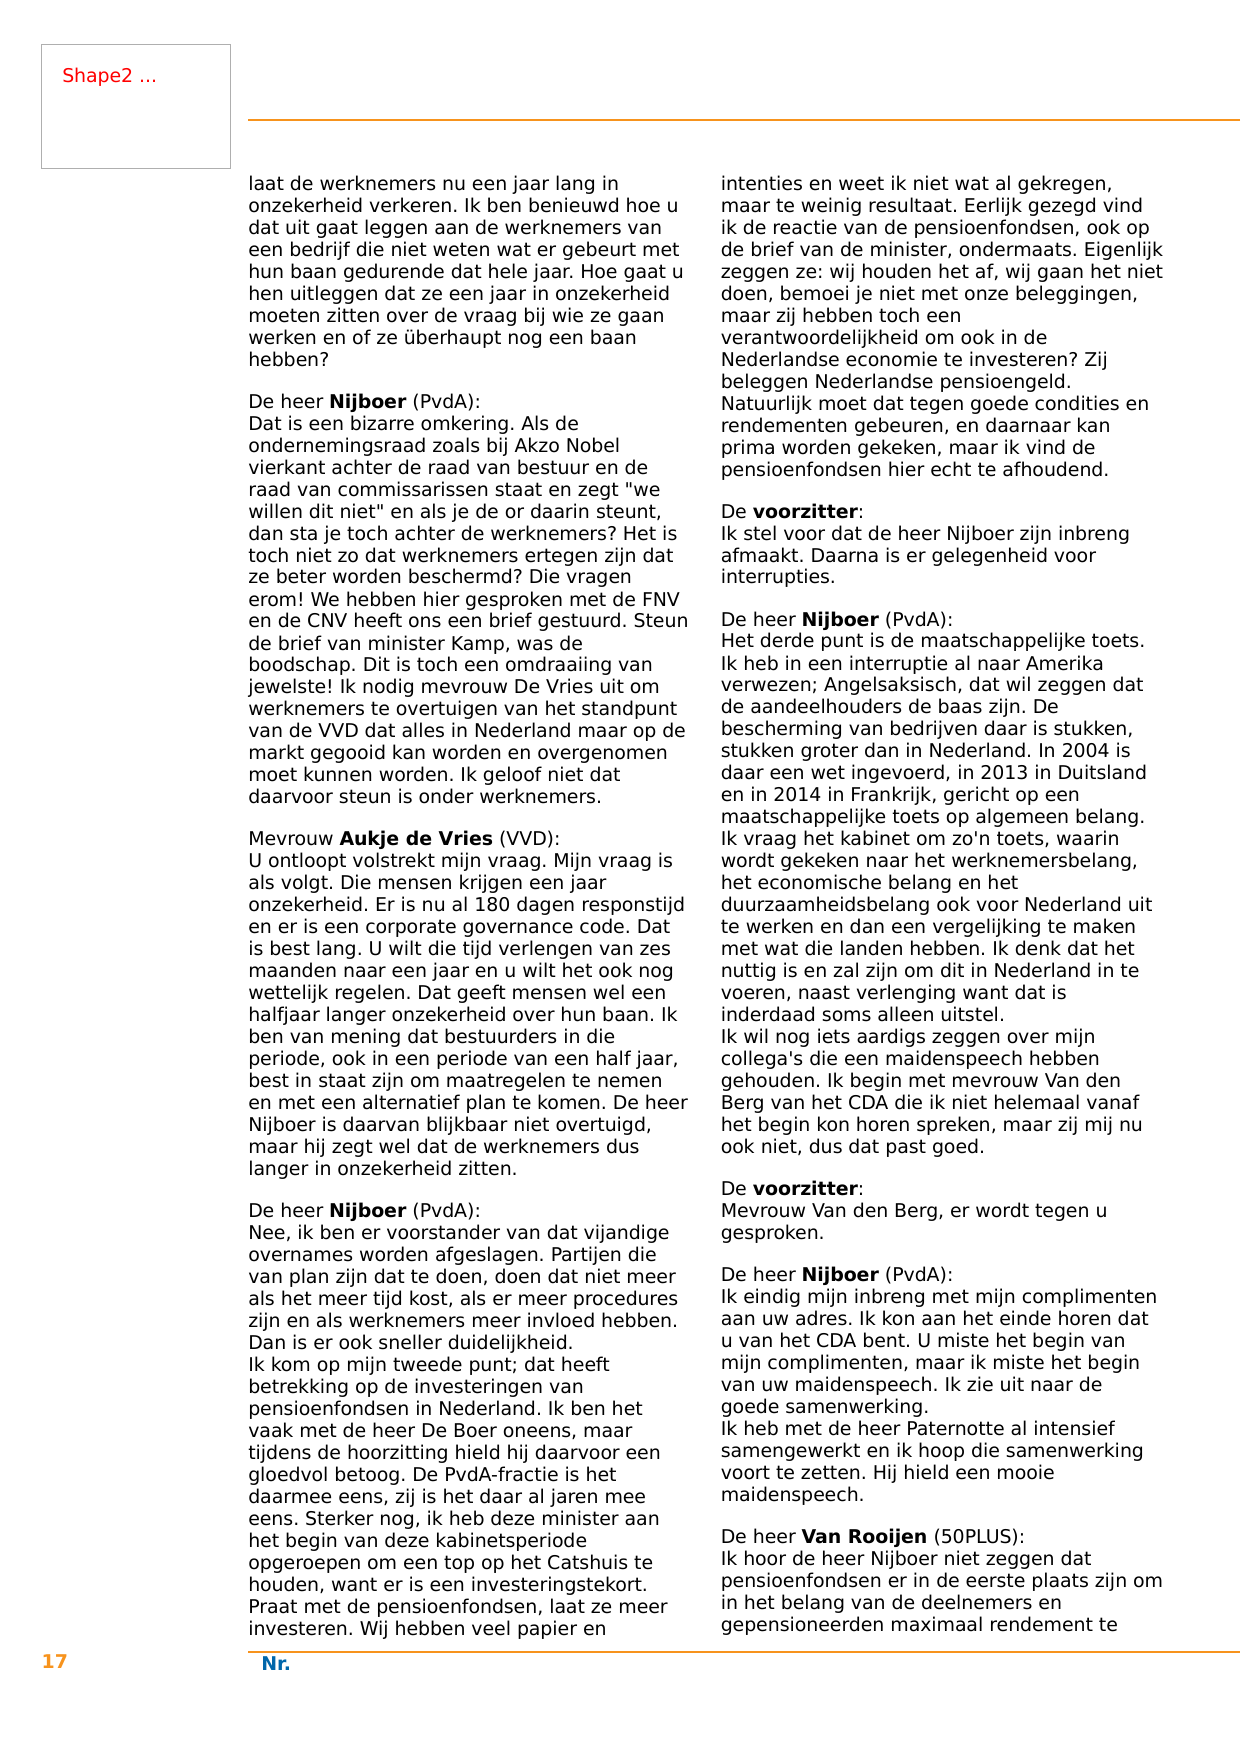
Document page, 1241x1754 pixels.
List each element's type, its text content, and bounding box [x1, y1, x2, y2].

text Dat is een bizarre omkering. Als de ondernemingsraad zoals bij Akzo Nobel vierkant achter de raad van bestuur en de raad van commissarissen staat en zegt "we willen dit niet" en als je de or daarin steunt, dan sta je toch achter de werknemers? Het is toch niet zo dat werknemers ertegen zijn dat ze beter worden beschermd? Die vragen erom! We hebben hier gesproken met de FNV en de CNV heeft ons een brief gestuurd. Steun de brief van minister Kamp, was de boodschap. Dit is toch een omdraaiing van jewelste! Ik nodig mevrouw De Vries uit om werknemers te overtuigen van het standpunt van de VVD dat alles in Nederland maar op de markt gegooid kan worden en overgenomen moet kunnen worden. Ik geloof niet dat daarvoor steun is onder werknemers. [248, 413, 691, 808]
text Mevrouw Aukje de Vries (VVD): [248, 828, 691, 850]
text Ik heb met de heer Paternotte al intensief samengewerkt en ik hoop die samenwerking voort te zetten. Hij hield een mooie maidenspeech. [721, 1418, 1163, 1506]
text U ontloopt volstrekt mijn vraag. Mijn vraag is als volgt. Die mensen krijgen een jaar onzekerheid. Er is nu al 180 dagen responstijd en er is een corporate governance code. Dat is best lang. U wilt die tijd verlengen van zes maanden naar een jaar en u wilt het ook nog wettelijk regelen. Dat geeft mensen wel een halfjaar langer onzekerheid over hun baan. Ik ben van mening dat bestuurders in die periode, ook in een periode van een half jaar, best in staat zijn om maatregelen te nemen en met een alternatief plan te komen. De heer Nijboer is daarvan blijkbaar niet overtuigd, maar hij zegt wel dat de werknemers dus langer in onzekerheid zitten. [248, 850, 691, 1180]
text Ik kom op mijn tweede punt; dat heeft betrekking op de investeringen van pensioenfondsen in Nederland. Ik ben het vaak met de heer De Boer oneens, maar tijdens de hoorzitting hield hij daarvoor een gloedvol betoog. De PvdA-fractie is het daarmee eens, zij is het daar al jaren mee eens. Sterker nog, ik heb deze minister aan het begin van deze kabinetsperiode opgeroepen om een top op het Catshuis te houden, want er is een investeringstekort. Praat met de pensioenfondsen, laat ze meer investeren. Wij hebben veel papier en [248, 1354, 691, 1639]
text De heer Nijboer (PvdA): [721, 1264, 1163, 1286]
text laat de werknemers nu een jaar lang in onzekerheid verkeren. Ik ben benieuwd hoe u dat uit gaat leggen aan de werknemers van een bedrijf die niet weten wat er gebeurt met hun baan gedurende dat hele jaar. Hoe gaat u hen uitleggen dat ze een jaar in onzekerheid moeten zitten over de vraag bij wie ze gaan werken en of ze überhaupt nog een baan hebben? [248, 173, 691, 371]
text De voorzitter: [721, 501, 1163, 522]
text Mevrouw Van den Berg, er wordt tegen u gesproken. [721, 1200, 1163, 1244]
text Ik eindig mijn inbreng met mijn complimenten aan uw adres. Ik kon aan het einde horen dat u van het CDA bent. U miste het begin van mijn complimenten, maar ik miste het begin van uw maidenspeech. Ik zie uit naar de goede samenwerking. [721, 1286, 1163, 1418]
text De heer Nijboer (PvdA): [248, 1200, 691, 1222]
text De heer Nijboer (PvdA): [248, 391, 691, 413]
text intenties en weet ik niet wat al gekregen, maar te weinig resultaat. Eerlijk gezegd vind ik de reactie van de pensioenfondsen, ook op de brief van de minister, ondermaats. Eigenlijk zeggen ze: wij houden het af, wij gaan het niet doen, bemoei je niet met onze beleggingen, maar zij hebben toch een verantwoordelijkheid om ook in de Nederlandse economie te investeren? Zij beleggen Nederlandse pensioengeld. Natuurlijk moet dat tegen goede condities en rendementen gebeuren, en daarnaar kan prima worden gekeken, maar ik vind de pensioenfondsen hier echt te afhoudend. [721, 173, 1163, 481]
text De voorzitter: [721, 1178, 1163, 1200]
text Nee, ik ben er voorstander van dat vijandige overnames worden afgeslagen. Partijen die van plan zijn dat te doen, doen dat niet meer als het meer tijd kost, als er meer procedures zijn en als werknemers meer invloed hebben. Dan is er ook sneller duidelijkheid. [248, 1222, 691, 1354]
text Ik wil nog iets aardigs zeggen over mijn collega's die een maidenspeech hebben gehouden. Ik begin met mevrouw Van den Berg van het CDA die ik niet helemaal vanaf het begin kon horen spreken, maar zij mij nu ook niet, dus dat past goed. [721, 1026, 1163, 1158]
text Ik stel voor dat de heer Nijboer zijn inbreng afmaakt. Daarna is er gelegenheid voor interrupties. [721, 522, 1163, 588]
text De heer Van Rooijen (50PLUS): [721, 1526, 1163, 1548]
text Het derde punt is de maatschappelijke toets. Ik heb in een interruptie al naar Amerika verwezen; Angelsaksisch, dat wil zeggen dat de aandeelhouders de baas zijn. De bescherming van bedrijven daar is stukken, stukken groter dan in Nederland. In 2004 is daar een wet ingevoerd, in 2013 in Duitsland en in 2014 in Frankrijk, gericht op een maatschappelijke toets op algemeen belang. Ik vraag het kabinet om zo'n toets, waarin wordt gekeken naar het werknemersbelang, het economische belang en het duurzaamheidsbelang ook voor Nederland uit te werken en dan een vergelijking te maken met wat die landen hebben. Ik denk dat het nuttig is en zal zijn om dit in Nederland in te voeren, naast verlenging want dat is inderdaad soms alleen uitstel. [721, 630, 1163, 1026]
text De heer Nijboer (PvdA): [721, 608, 1163, 630]
text Ik hoor de heer Nijboer niet zeggen dat pensioenfondsen er in de eerste plaats zijn om in het belang van de deelnemers en gepensioneerden maximaal rendement te [721, 1548, 1163, 1636]
